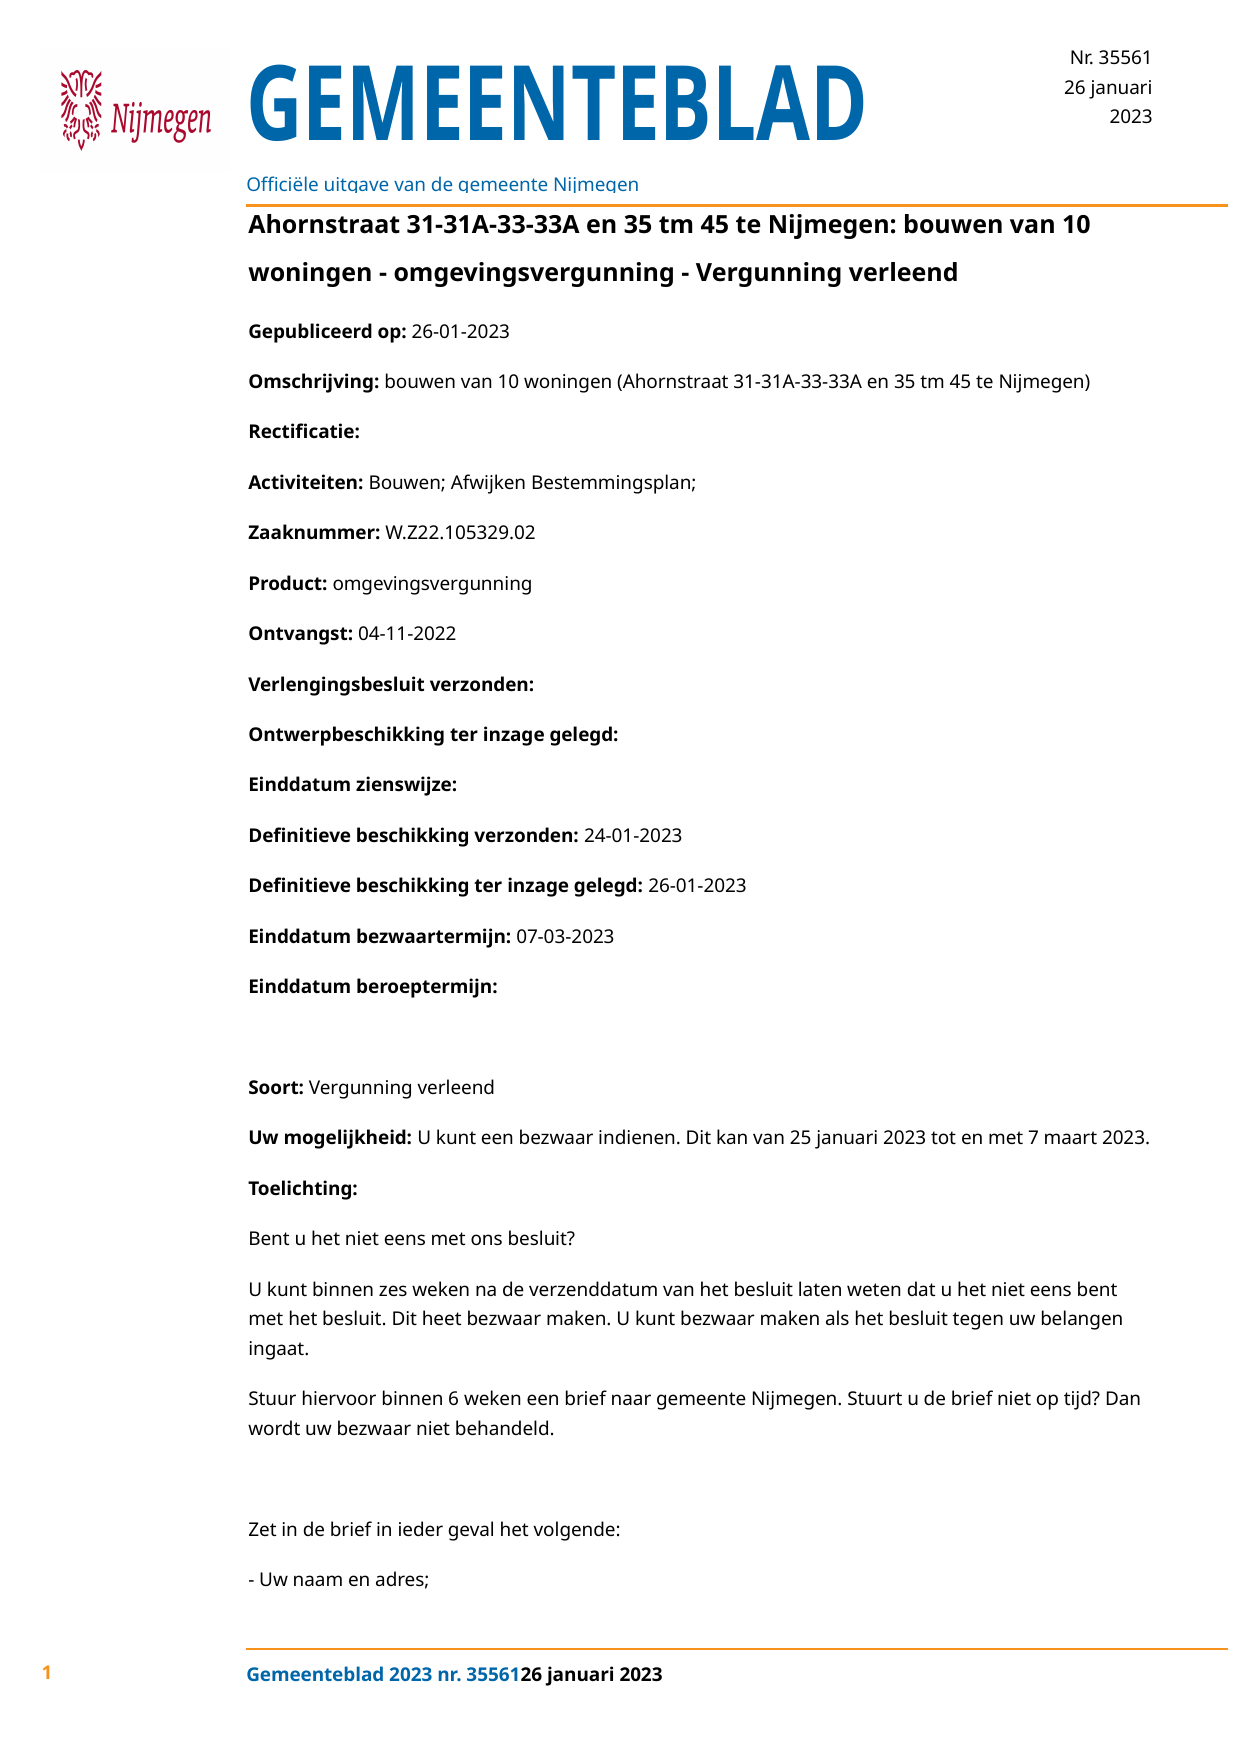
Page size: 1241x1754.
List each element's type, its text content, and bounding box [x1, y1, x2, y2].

text Toelichting: [248, 1175, 1152, 1201]
text Einddatum bezwaartermijn: 07-03-2023 [248, 923, 1152, 949]
text Product: omgevingsvergunning [248, 570, 1152, 596]
text Gepubliceerd op: 26-01-2023 [248, 318, 1152, 344]
text Stuur hiervoor binnen 6 weken een brief naar gemeente Nijmegen. Stuurt u de brief niet op tijd? Dan wordt uw bezwaar niet behandeld. [248, 1385, 1152, 1441]
text Bent u het niet eens met ons besluit? [248, 1225, 1152, 1251]
text Uw mogelijkheid: U kunt een bezwaar indienen. Dit kan van 25 januari 2023 tot en met 7 maart 2023. [248, 1124, 1152, 1150]
text Activiteiten: Bouwen; Afwijken Bestemmingsplan; [248, 469, 1152, 495]
text Omschrijving: bouwen van 10 woningen (Ahornstraat 31-31A-33-33A en 35 tm 45 te Nijmegen) [248, 368, 1152, 394]
text U kunt binnen zes weken na de verzenddatum van het besluit laten weten dat u het niet eens bent met het besluit. Dit heet bezwaar maken. U kunt bezwaar maken als het besluit tegen uw belangen ingaat. [248, 1276, 1152, 1361]
text Definitieve beschikking verzonden: 24-01-2023 [248, 822, 1152, 848]
text Definitieve beschikking ter inzage gelegd: 26-01-2023 [248, 872, 1152, 898]
text Ontvangst: 04-11-2022 [248, 620, 1152, 646]
picture [41, 47, 231, 172]
text Einddatum beroeptermijn: [248, 973, 1152, 999]
text - Uw naam en adres; [248, 1566, 1152, 1592]
text Ontwerpbeschikking ter inzage gelegd: [248, 721, 1152, 747]
text Zet in de brief in ieder geval het volgende: [248, 1516, 1152, 1542]
text Rectificatie: [248, 419, 1152, 444]
text Einddatum zienswijze: [248, 772, 1152, 797]
text Verlengingsbesluit verzonden: [248, 671, 1152, 697]
text Zaaknummer: W.Z22.105329.02 [248, 519, 1152, 545]
text Ahornstraat 31-31A-33-33A en 35 tm 45 te Nijmegen: bouwen van 10 woningen - omgevingsvergunning - Vergunning verleend [248, 207, 1152, 288]
text Soort: Vergunning verleend [248, 1074, 1152, 1100]
